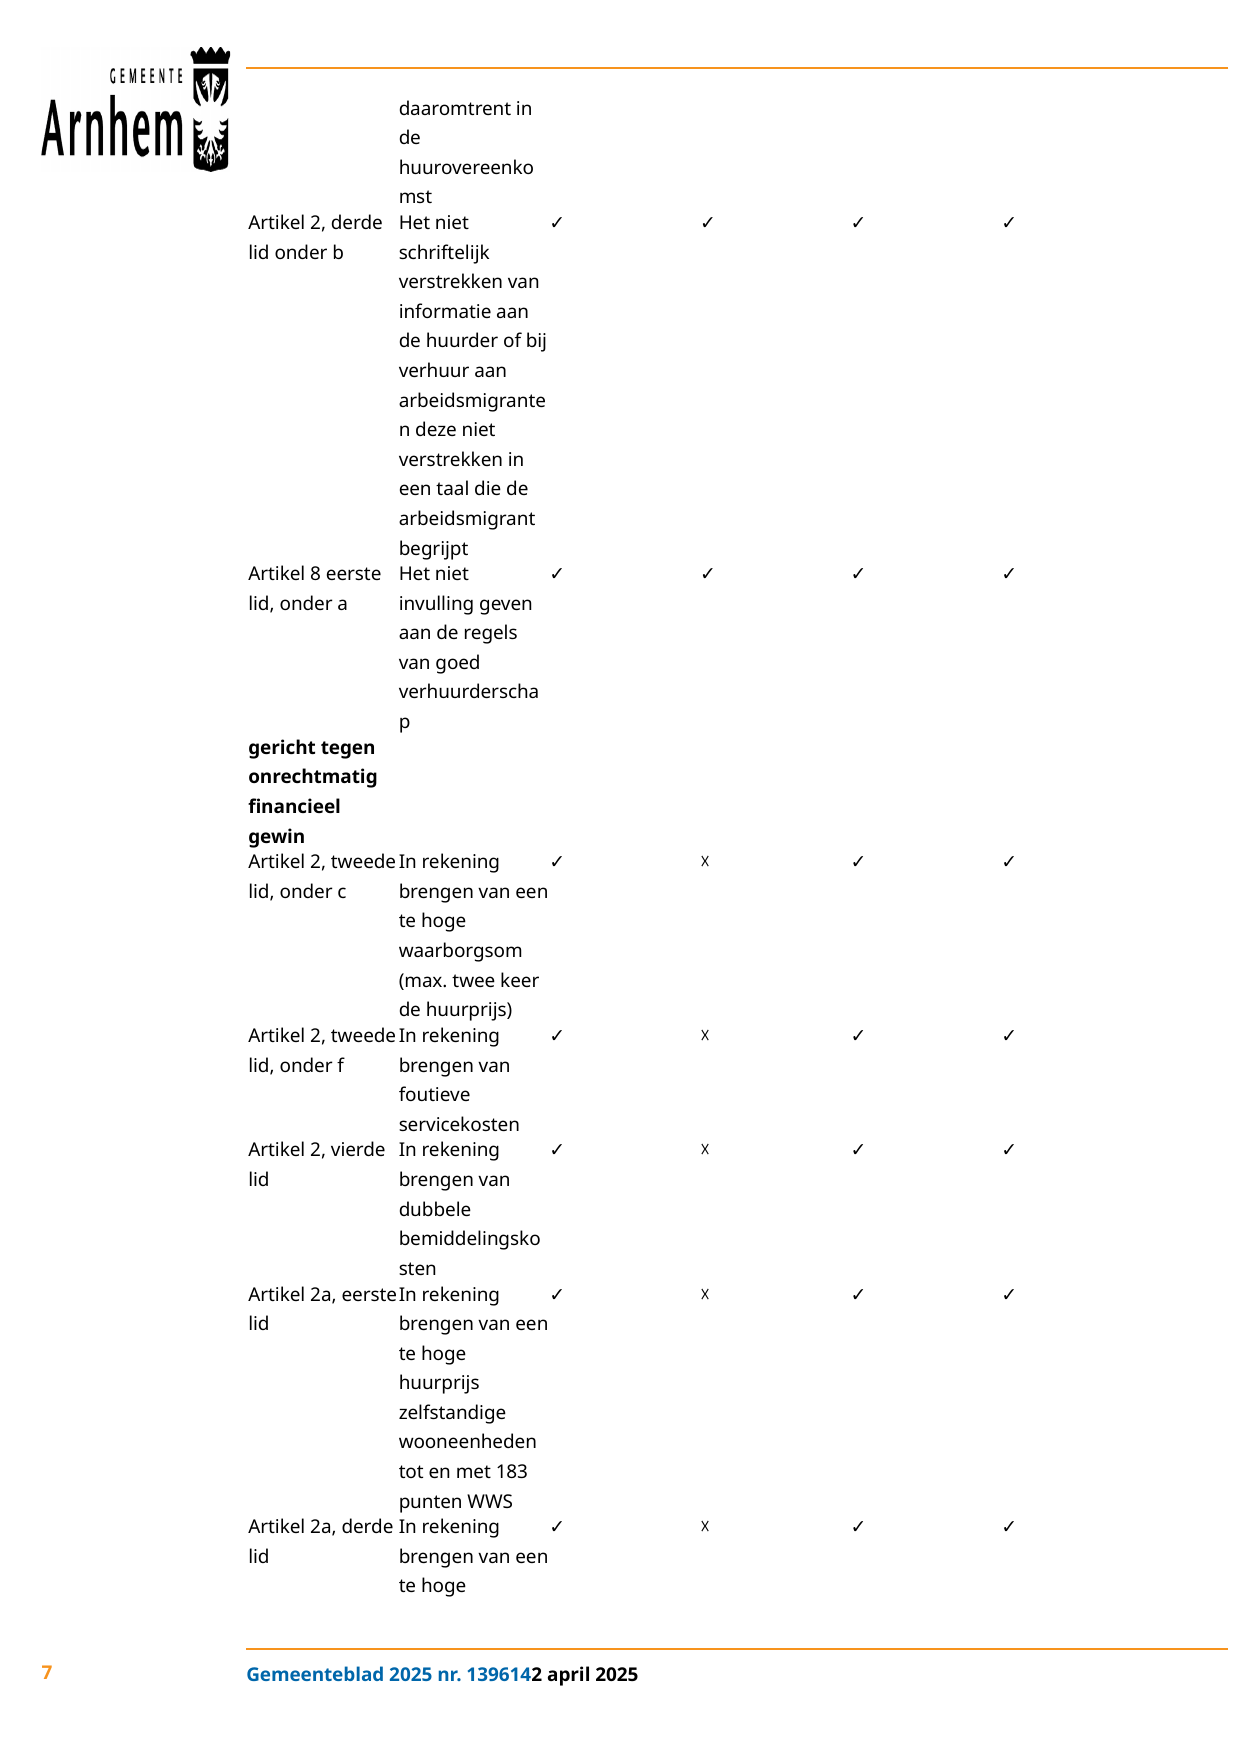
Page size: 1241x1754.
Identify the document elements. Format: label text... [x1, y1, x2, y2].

table_cell Artikel 2, tweede lid, onder f [248, 1022, 398, 1137]
table_cell ✓ [850, 560, 1001, 734]
table_cell [850, 95, 1001, 209]
table_cell ✓ [850, 1022, 1001, 1137]
table_cell ✓ [549, 1514, 700, 1598]
table_cell [549, 734, 700, 848]
table_cell ☓ [700, 1281, 850, 1513]
table_cell ✓ [850, 209, 1001, 560]
table_cell ✓ [1001, 1022, 1152, 1137]
table_cell [549, 95, 700, 209]
table_cell ✓ [850, 1514, 1001, 1598]
table_cell [1001, 95, 1152, 209]
table_cell ✓ [850, 1281, 1001, 1513]
table_cell ✓ [1001, 849, 1152, 1022]
table_cell gericht tegen onrechtmatig financieel gewin [248, 734, 398, 848]
table_cell Artikel 2a, eerste lid [248, 1281, 398, 1513]
table_cell [399, 734, 549, 848]
table_cell ✓ [1001, 560, 1152, 734]
table_cell Artikel 2, vierde lid [248, 1137, 398, 1281]
table_cell Artikel 2, derde lid onder b [248, 209, 398, 560]
table_cell ☓ [700, 1514, 850, 1598]
table_cell ✓ [549, 1022, 700, 1137]
table_cell ☓ [700, 1022, 850, 1137]
table_cell [248, 95, 398, 209]
table_cell Het niet schriftelijk verstrekken van informatie aan de huurder of bij verhuur aan arbeidsmigranten deze niet verstrekken in een taal die de arbeidsmigrant begrijpt [399, 209, 549, 560]
table_cell ☓ [700, 1137, 850, 1281]
table_cell ✓ [1001, 1281, 1152, 1513]
table_cell ✓ [700, 560, 850, 734]
table_cell daaromtrent in de huurovereenkomst [399, 95, 549, 209]
table_cell [700, 734, 850, 848]
table_cell [700, 95, 850, 209]
table_cell ✓ [1001, 1514, 1152, 1598]
table_cell Artikel 8 eerste lid, onder a [248, 560, 398, 734]
table_cell ✓ [549, 1281, 700, 1513]
table_cell Artikel 2a, derde lid [248, 1514, 398, 1598]
table_cell ✓ [1001, 209, 1152, 560]
table_cell ✓ [1001, 1137, 1152, 1281]
table_cell Het niet invulling geven aan de regels van goed verhuurderschap [399, 560, 549, 734]
table_cell [850, 734, 1001, 848]
table_cell ✓ [700, 209, 850, 560]
table_cell In rekening brengen van een te hoge huurprijs zelfstandige wooneenheden tot en met 183 punten WWS [399, 1281, 549, 1513]
table_cell ✓ [549, 849, 700, 1022]
table_cell In rekening brengen van een te hoge [399, 1514, 549, 1598]
table_cell In rekening brengen van een te hoge waarborgsom (max. twee keer de huurprijs) [399, 849, 549, 1022]
table_cell ✓ [850, 1137, 1001, 1281]
table_cell ✓ [549, 560, 700, 734]
table_cell Artikel 2, tweede lid, onder c [248, 849, 398, 1022]
table_cell ✓ [549, 209, 700, 560]
table_cell In rekening brengen van dubbele bemiddelingskosten [399, 1137, 549, 1281]
picture [41, 47, 231, 172]
table_cell ☓ [700, 849, 850, 1022]
table_cell ✓ [850, 849, 1001, 1022]
table_cell In rekening brengen van foutieve servicekosten [399, 1022, 549, 1137]
table_cell ✓ [549, 1137, 700, 1281]
table_cell [1001, 734, 1152, 848]
